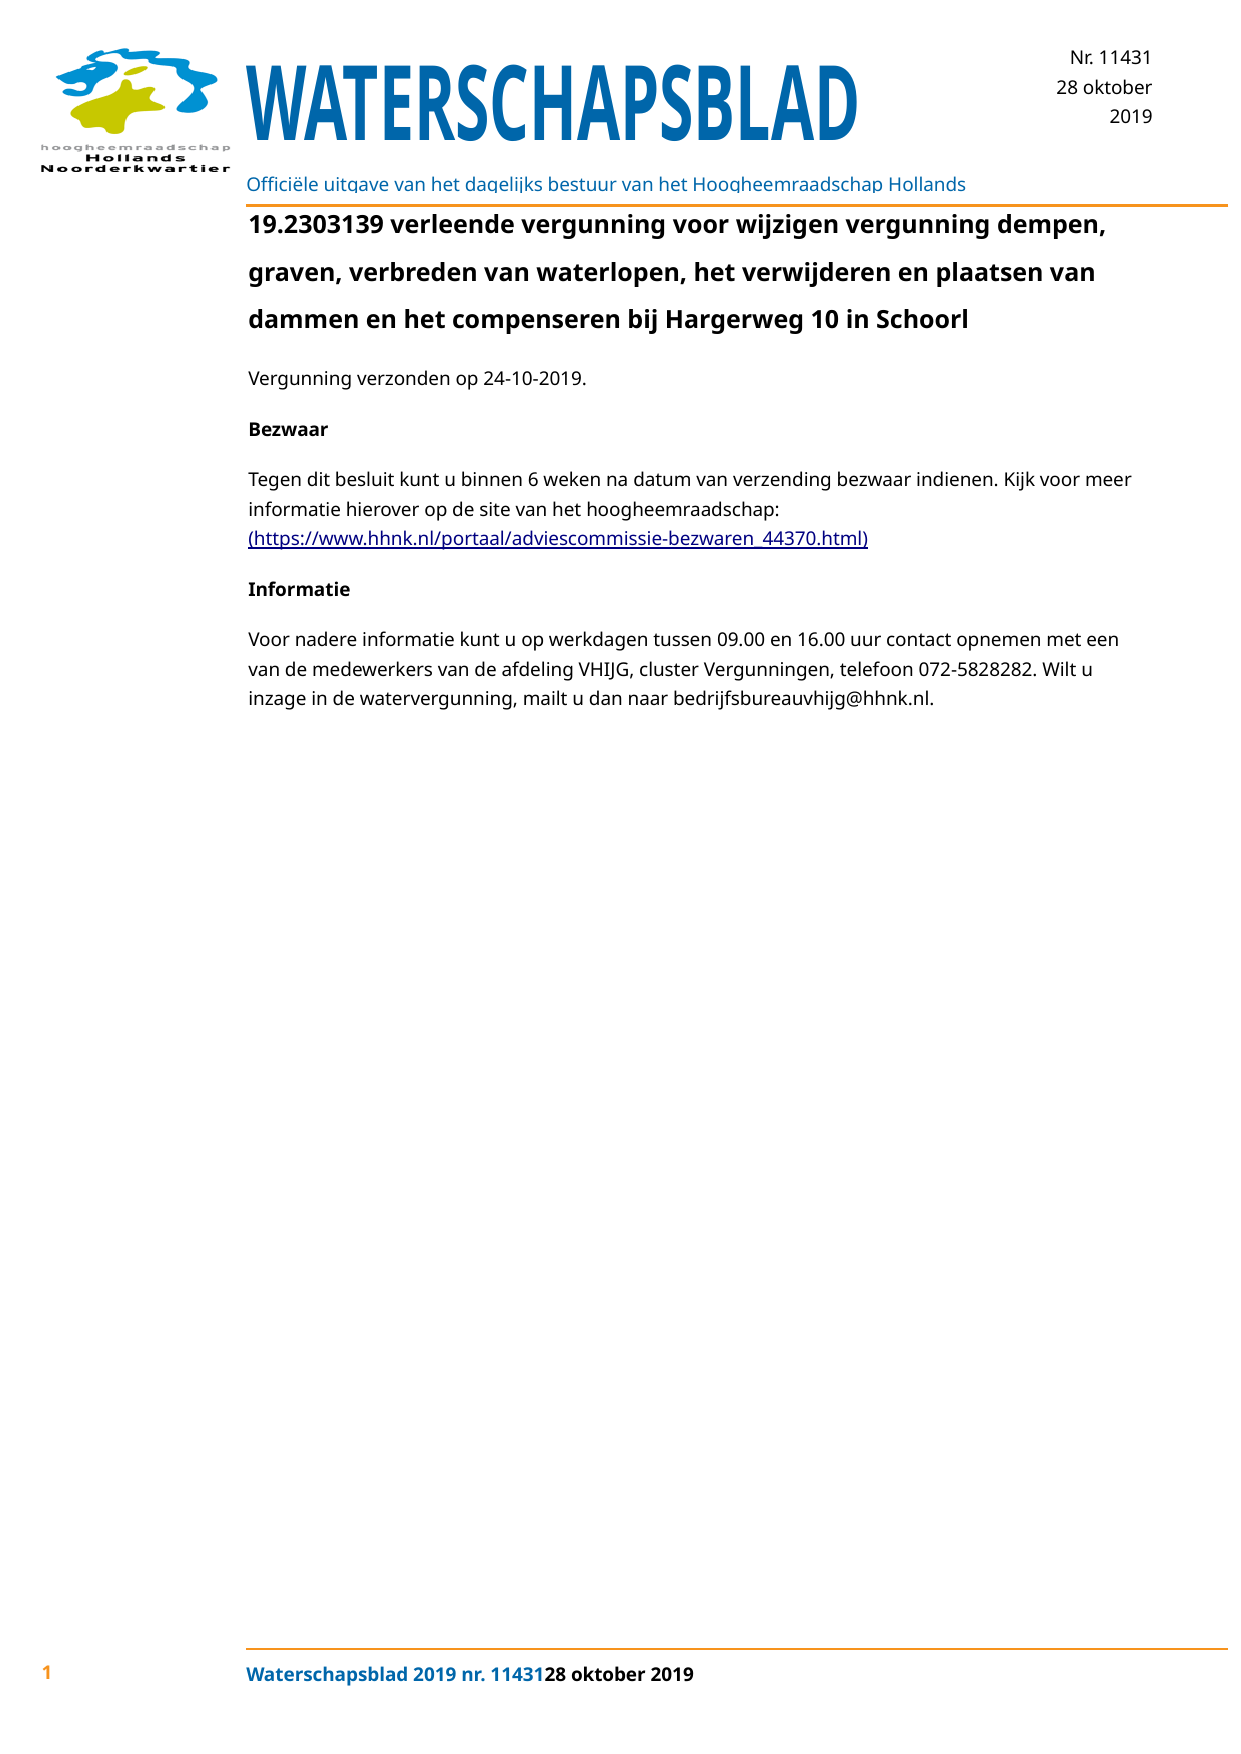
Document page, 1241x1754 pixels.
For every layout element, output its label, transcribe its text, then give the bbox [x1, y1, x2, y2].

text Informatie [248, 576, 1152, 602]
text Tegen dit besluit kunt u binnen 6 weken na datum van verzending bezwaar indienen. Kijk voor meer informatie hierover op de site van het hoogheemraadschap: (https://www.hhnk.nl/portaal/adviescommissie-bezwaren_44370.html) [248, 466, 1152, 551]
text Vergunning verzonden op 24-10-2019. [248, 366, 1152, 391]
text Bezwaar [248, 416, 1152, 442]
text Voor nadere informatie kunt u op werkdagen tussen 09.00 en 16.00 uur contact opnemen met een van de medewerkers van de afdeling VHIJG, cluster Vergunningen, telefoon 072-5828282. Wilt u inzage in de watervergunning, mailt u dan naar bedrijfsbureauvhijg@hhnk.nl. [248, 626, 1152, 711]
text 19.2303139 verleende vergunning voor wijzigen vergunning dempen, graven, verbreden van waterlopen, het verwijderen en plaatsen van dammen en het compenseren bij Hargerweg 10 in Schoorl [248, 207, 1152, 336]
picture [41, 47, 231, 172]
